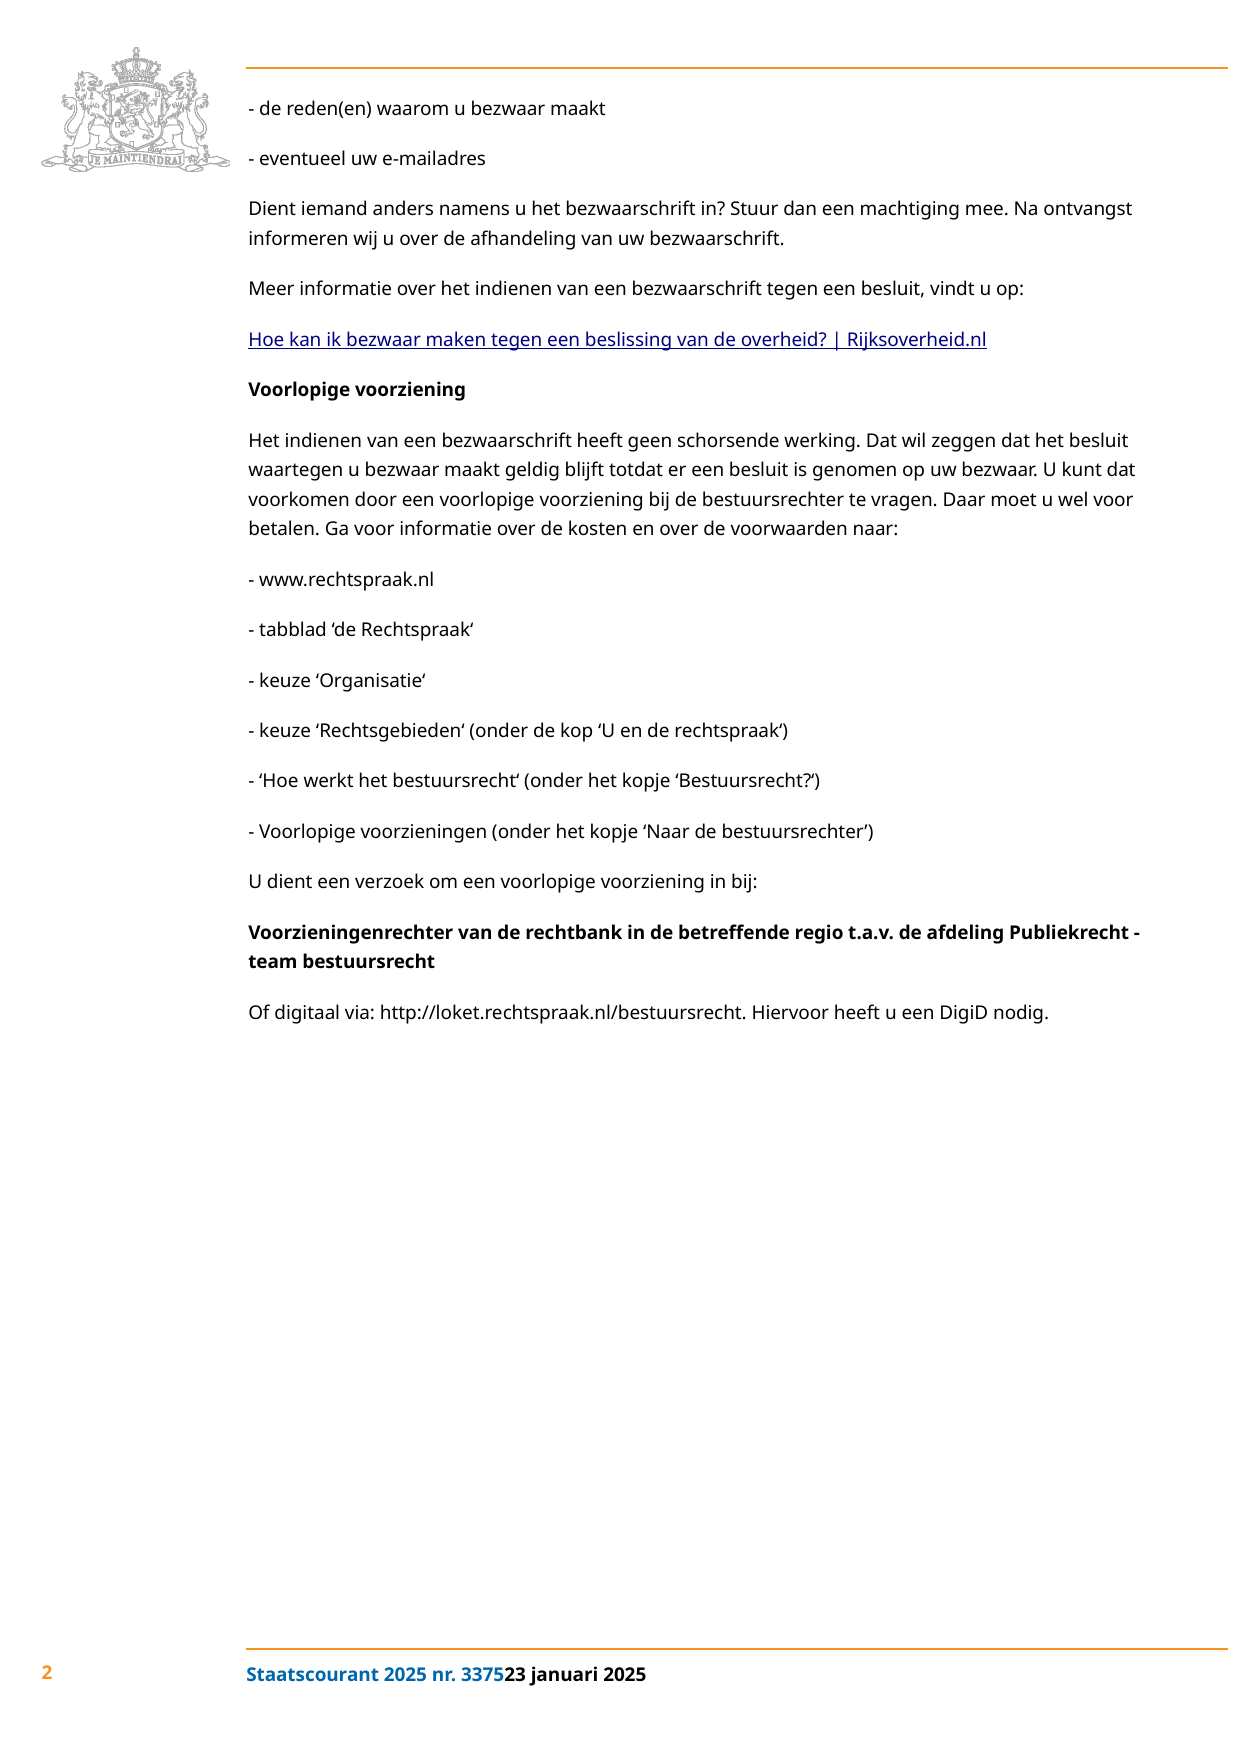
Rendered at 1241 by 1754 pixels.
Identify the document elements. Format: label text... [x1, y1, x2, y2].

text Meer informatie over het indienen van een bezwaarschrift tegen een besluit, vindt u op: [248, 276, 1152, 301]
text Dient iemand anders namens u het bezwaarschrift in? Stuur dan een machtiging mee. Na ontvangst informeren wij u over de afhandeling van uw bezwaarschrift. [248, 196, 1152, 251]
text - ‘Hoe werkt het bestuursrecht‘ (onder het kopje ‘Bestuursrecht?‘) [248, 768, 1152, 793]
text - keuze ‘Organisatie‘ [248, 667, 1152, 693]
text - Voorlopige voorzieningen (onder het kopje ‘Naar de bestuursrechter’) [248, 818, 1152, 844]
text - www.rechtspraak.nl [248, 566, 1152, 592]
text Het indienen van een bezwaarschrift heeft geen schorsende werking. Dat wil zeggen dat het besluit waartegen u bezwaar maakt geldig blijft totdat er een besluit is genomen op uw bezwaar. U kunt dat voorkomen door een voorlopige voorziening bij de bestuursrechter te vragen. Daar moet u wel voor betalen. Ga voor informatie over de kosten en over de voorwaarden naar: [248, 427, 1152, 541]
text U dient een verzoek om een voorlopige voorziening in bij: [248, 868, 1152, 894]
text Hoe kan ik bezwaar maken tegen een beslissing van de overheid? | Rijksoverheid.nl [248, 326, 1152, 352]
text - keuze ‘Rechtsgebieden‘ (onder de kop ‘U en de rechtspraak‘) [248, 717, 1152, 743]
text - tabblad ‘de Rechtspraak‘ [248, 616, 1152, 642]
picture [41, 47, 231, 172]
text Of digitaal via: http://loket.rechtspraak.nl/bestuursrecht. Hiervoor heeft u een DigiD nodig. [248, 999, 1152, 1025]
text Voorlopige voorziening [248, 376, 1152, 402]
text Voorzieningenrechter van de rechtbank in de betreffende regio t.a.v. de afdeling Publiekrecht - team bestuursrecht [248, 919, 1152, 974]
text - de reden(en) waarom u bezwaar maakt [248, 95, 1152, 121]
text - eventueel uw e-mailadres [248, 145, 1152, 171]
